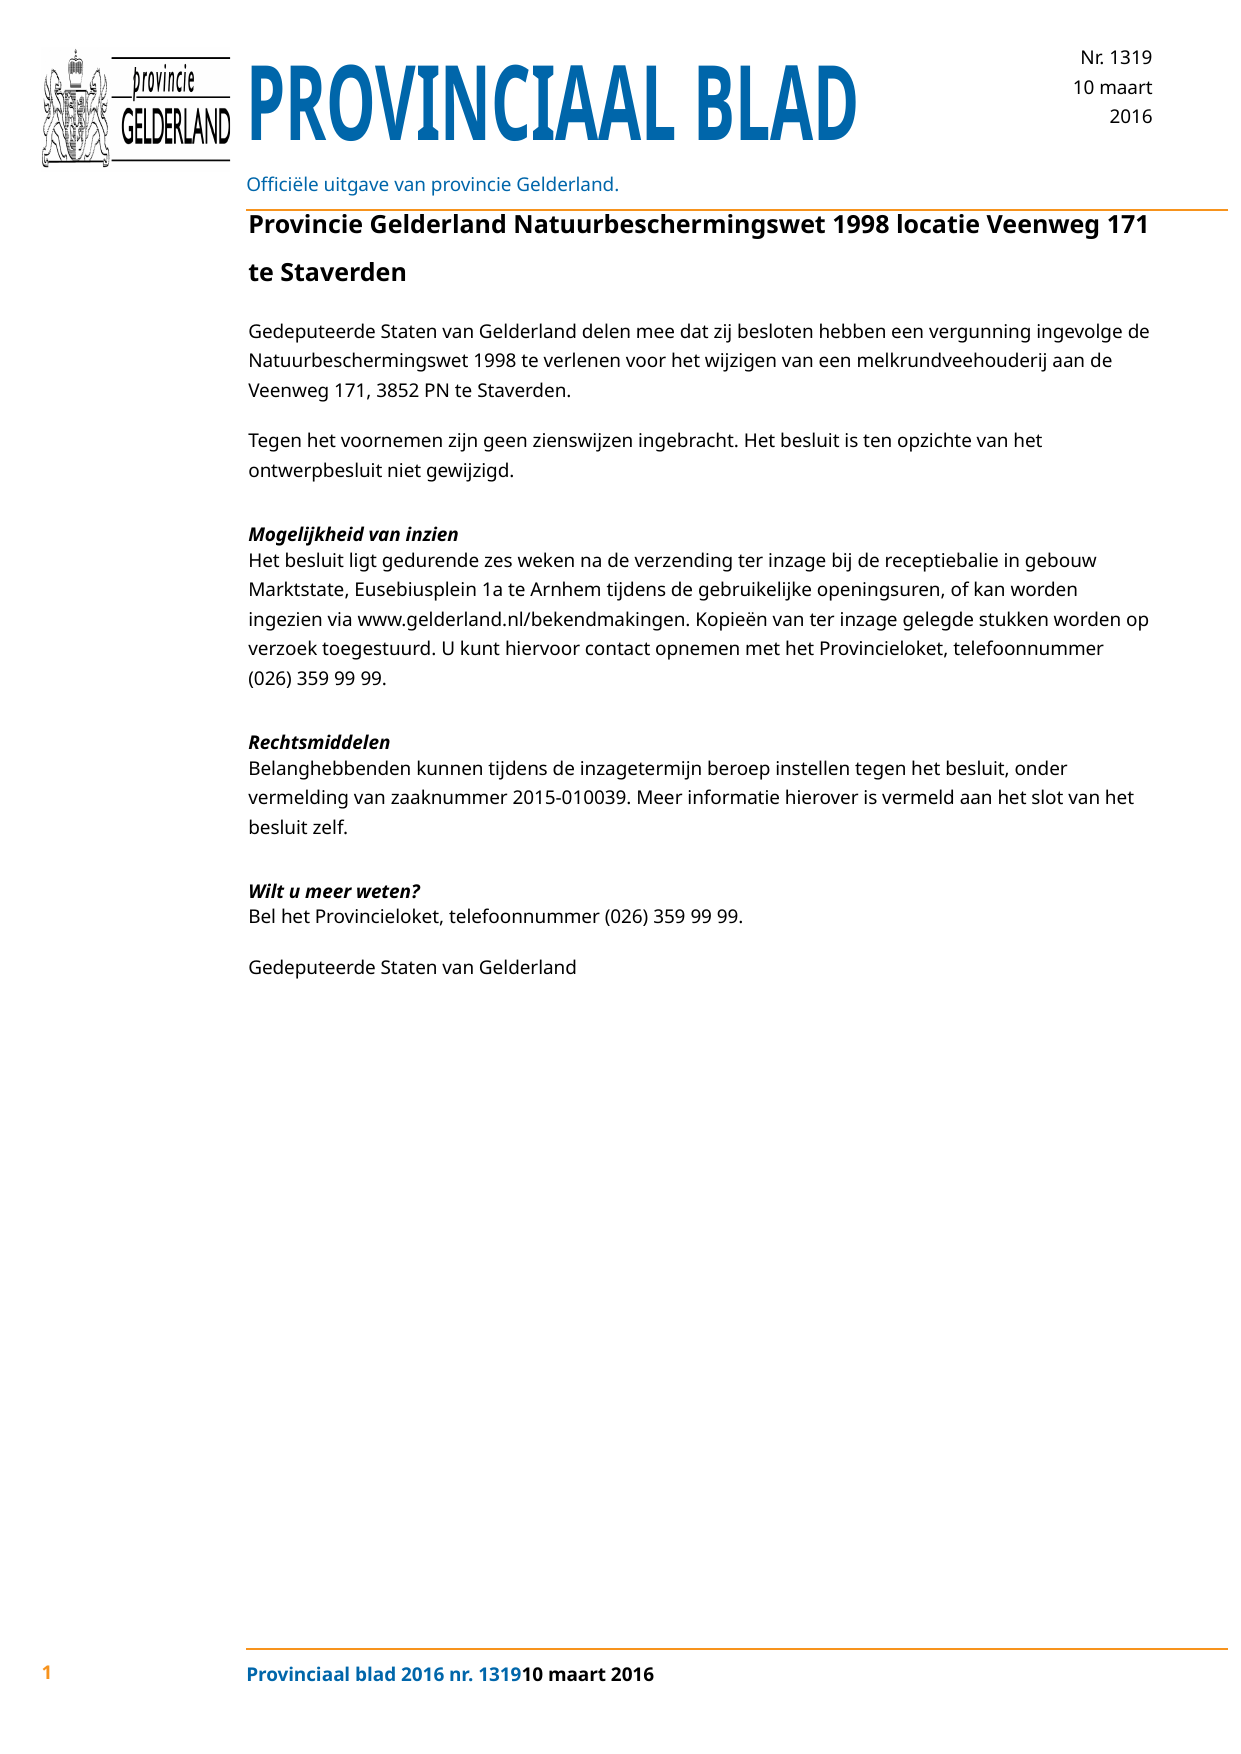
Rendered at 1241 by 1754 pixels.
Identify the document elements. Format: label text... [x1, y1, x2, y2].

picture [41, 47, 231, 172]
text Gedeputeerde Staten van Gelderland [248, 954, 1152, 980]
text Belanghebbenden kunnen tijdens de inzagetermijn beroep instellen tegen het besluit, onder vermelding van zaaknummer 2015-010039. Meer informatie hierover is vermeld aan het slot van het besluit zelf. [248, 755, 1152, 840]
text Bel het Provincieloket, telefoonnummer (026) 359 99 99. [248, 904, 1152, 929]
text Mogelijkheid van inzien [248, 521, 1152, 547]
text Tegen het voornemen zijn geen zienswijzen ingebracht. Het besluit is ten opzichte van het ontwerpbesluit niet gewijzigd. [248, 427, 1152, 483]
text Provincie Gelderland Natuurbeschermingswet 1998 locatie Veenweg 171 te Staverden [248, 211, 1152, 288]
text Wilt u meer weten? [248, 878, 1152, 904]
text Gedeputeerde Staten van Gelderland delen mee dat zij besloten hebben een vergunning ingevolge de Natuurbeschermingswet 1998 te verlenen voor het wijzigen van een melkrundveehouderij aan de Veenweg 171, 3852 PN te Staverden. [248, 318, 1152, 403]
text Het besluit ligt gedurende zes weken na de verzending ter inzage bij de receptiebalie in gebouw Marktstate, Eusebiusplein 1a te Arnhem tijdens de gebruikelijke openingsuren, of kan worden ingezien via www.gelderland.nl/bekendmakingen. Kopieën van ter inzage gelegde stukken worden op verzoek toegestuurd. U kunt hiervoor contact opnemen met het Provincieloket, telefoonnummer (026) 359 99 99. [248, 547, 1152, 691]
text Rechtsmiddelen [248, 729, 1152, 755]
